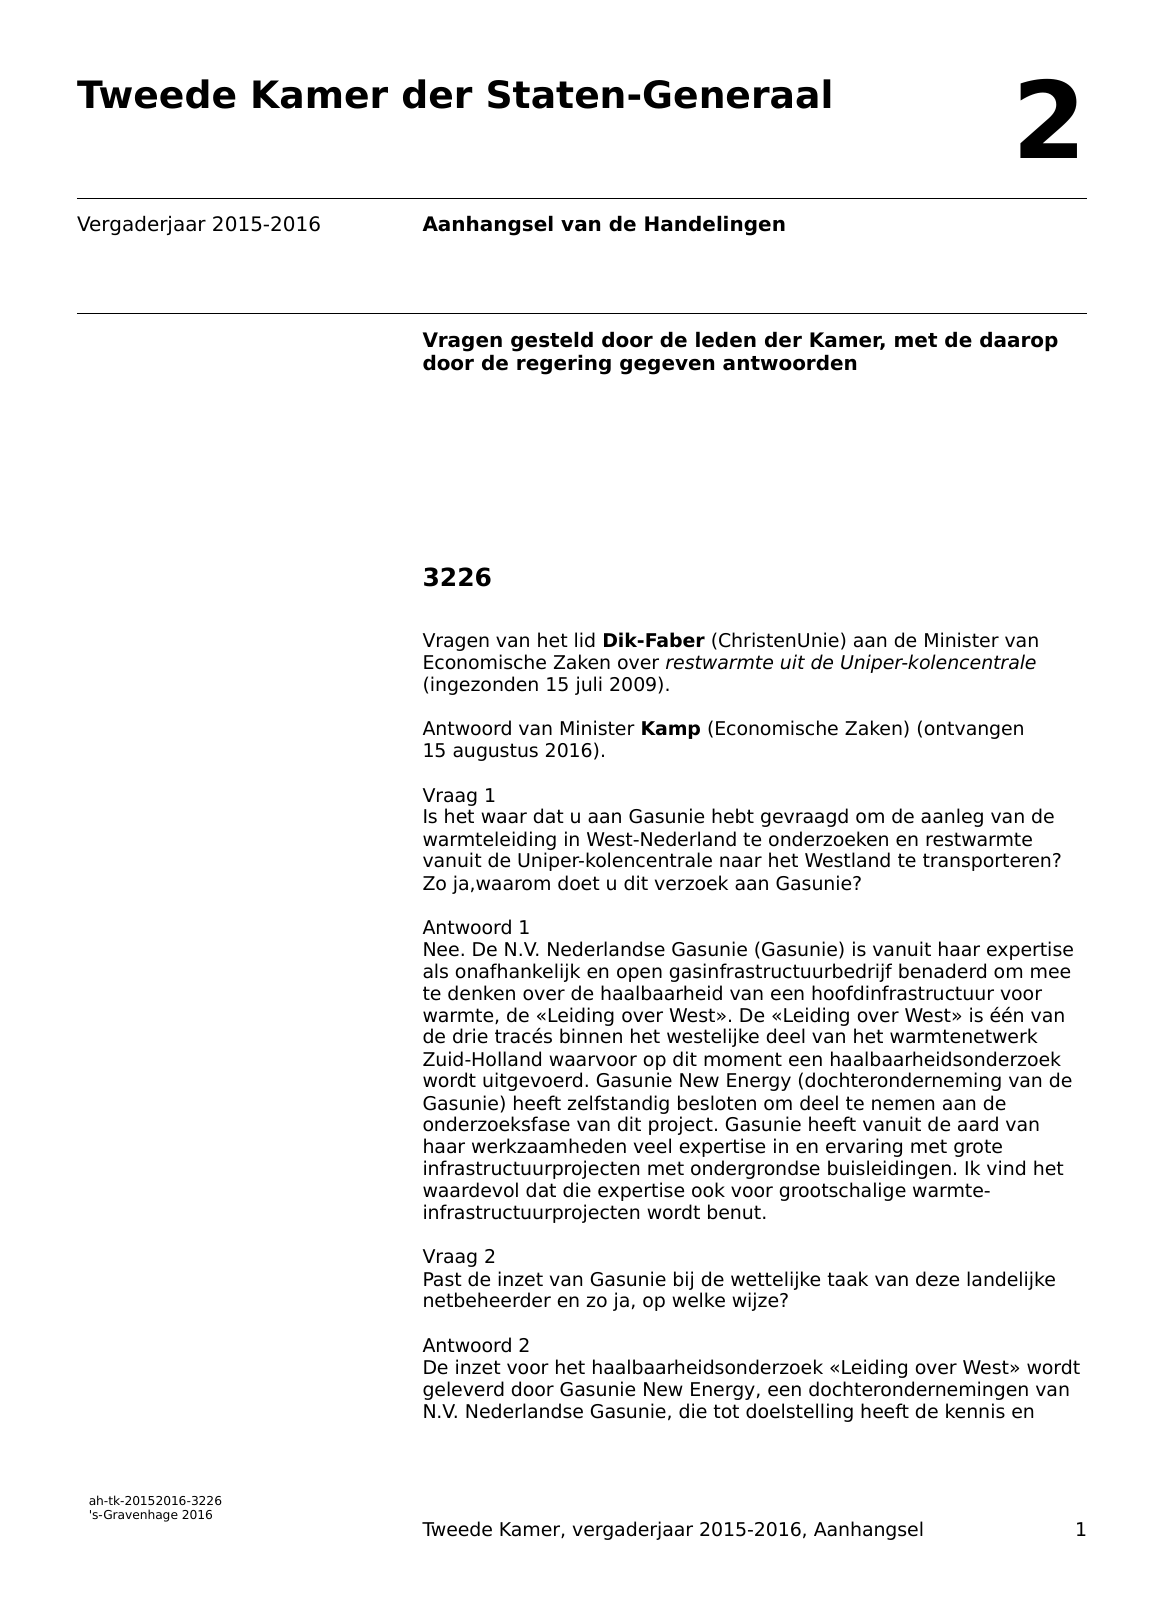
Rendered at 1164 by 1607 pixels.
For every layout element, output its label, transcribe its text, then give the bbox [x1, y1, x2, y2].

text Antwoord van Minister Kamp (Economische Zaken) (ontvangen 15 augustus 2016). [422, 718, 1087, 762]
text Antwoord 1 [422, 917, 1087, 938]
text 3226 [422, 563, 1087, 592]
text Vraag 1 [422, 784, 1087, 806]
text Vragen van het lid Dik-Faber (ChristenUnie) aan de Minister van Economische Zaken over restwarmte uit de Uniper-kolencentrale (ingezonden 15 juli 2009). [422, 630, 1087, 696]
table_header 2 [886, 59, 1087, 198]
text 's-Gravenhage 2016 [88, 1508, 323, 1522]
text ah-tk-20152016-3226 [88, 1494, 323, 1508]
table_cell [77, 314, 422, 375]
table_header Tweede Kamer der Staten-Generaal [77, 59, 886, 198]
text Nee. De N.V. Nederlandse Gasunie (Gasunie) is vanuit haar expertise als onafhankelijk en open gasinfrastructuurbedrijf benaderd om mee te denken over de haalbaarheid van een hoofdinfrastructuur voor warmte, de «Leiding over West». De «Leiding over West» is één van de drie tracés binnen het westelijke deel van het warmtenetwerk Zuid-Holland waarvoor op dit moment een haalbaarheidsonderzoek wordt uitgevoerd. Gasunie New Energy (dochteronderneming van de Gasunie) heeft zelfstandig besloten om deel te nemen aan de onderzoeksfase van dit project. Gasunie heeft vanuit de aard van haar werkzaamheden veel expertise in en ervaring met grote infrastructuurprojecten met ondergrondse buisleidingen. Ik vind het waardevol dat die expertise ook voor grootschalige warmte-infrastructuurprojecten wordt benut. [422, 938, 1087, 1224]
text Past de inzet van Gasunie bij de wettelijke taak van deze landelijke netbeheerder en zo ja, op welke wijze? [422, 1268, 1087, 1312]
table_cell Aanhangsel van de Handelingen [422, 199, 1087, 313]
table_cell Vragen gesteld door de leden der Kamer, met de daarop door de regering gegeven antwoorden [422, 314, 1087, 375]
text De inzet voor het haalbaarheidsonderzoek «Leiding over West» wordt geleverd door Gasunie New Energy, een dochterondernemingen van N.V. Nederlandse Gasunie, die tot doelstelling heeft de kennis en [422, 1357, 1087, 1422]
text Vraag 2 [422, 1246, 1087, 1268]
text Antwoord 2 [422, 1334, 1087, 1357]
table_cell Vergaderjaar 2015-2016 [77, 199, 422, 313]
text Is het waar dat u aan Gasunie hebt gevraagd om de aanleg van de warmteleiding in West-Nederland te onderzoeken en restwarmte vanuit de Uniper-kolencentrale naar het Westland te transporteren? Zo ja,waarom doet u dit verzoek aan Gasunie? [422, 806, 1087, 894]
